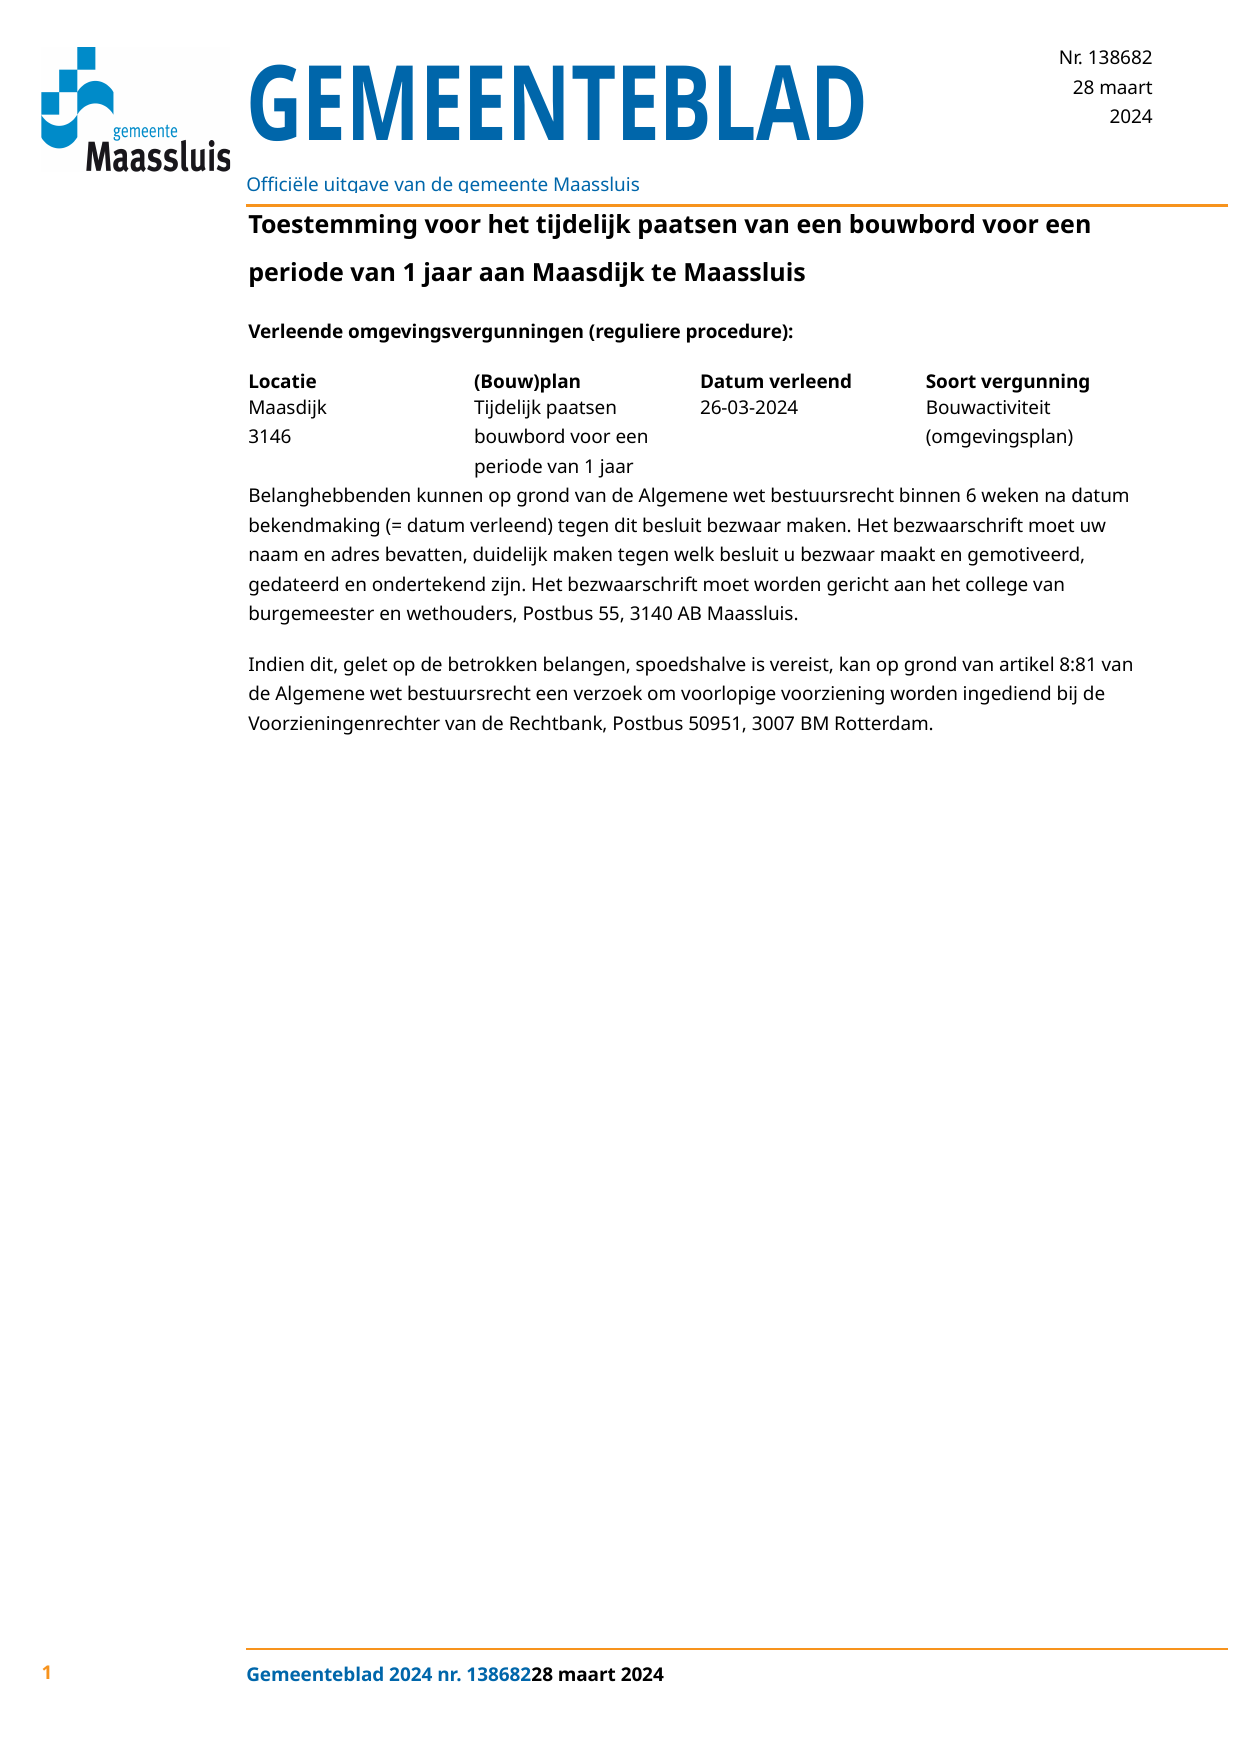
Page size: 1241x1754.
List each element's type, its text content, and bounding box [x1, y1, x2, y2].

text Belanghebbenden kunnen op grond van de Algemene wet bestuursrecht binnen 6 weken na datum bekendmaking (= datum verleend) tegen dit besluit bezwaar maken. Het bezwaarschrift moet uw naam en adres bevatten, duidelijk maken tegen welk besluit u bezwaar maakt en gemotiveerd, gedateerd en ondertekend zijn. Het bezwaarschrift moet worden gericht aan het college van burgemeester en wethouders, Postbus 55, 3140 AB Maassluis. [248, 482, 1152, 626]
table_header (Bouw)plan [474, 369, 700, 394]
text Indien dit, gelet op de betrokken belangen, spoedshalve is vereist, kan op grond van artikel 8:81 van de Algemene wet bestuursrecht een verzoek om voorlopige voorziening worden ingediend bij de Voorzieningenrechter van de Rechtbank, Postbus 50951, 3007 BM Rotterdam. [248, 651, 1152, 736]
table_header Locatie [248, 369, 474, 394]
text Verleende omgevingsvergunningen (reguliere procedure): [248, 318, 1152, 344]
table_cell Bouwactiviteit (omgevingsplan) [926, 394, 1152, 479]
text Toestemming voor het tijdelijk paatsen van een bouwbord voor een periode van 1 jaar aan Maasdijk te Maassluis [248, 207, 1152, 288]
table_header Soort vergunning [926, 369, 1152, 394]
table_cell 26-03-2024 [700, 394, 926, 479]
table_cell Tijdelijk paatsen bouwbord voor een periode van 1 jaar [474, 394, 700, 479]
picture [41, 47, 77, 92]
picture [41, 47, 231, 172]
table_header Datum verleend [700, 369, 926, 394]
table_cell Maasdijk 3146 [248, 394, 474, 479]
